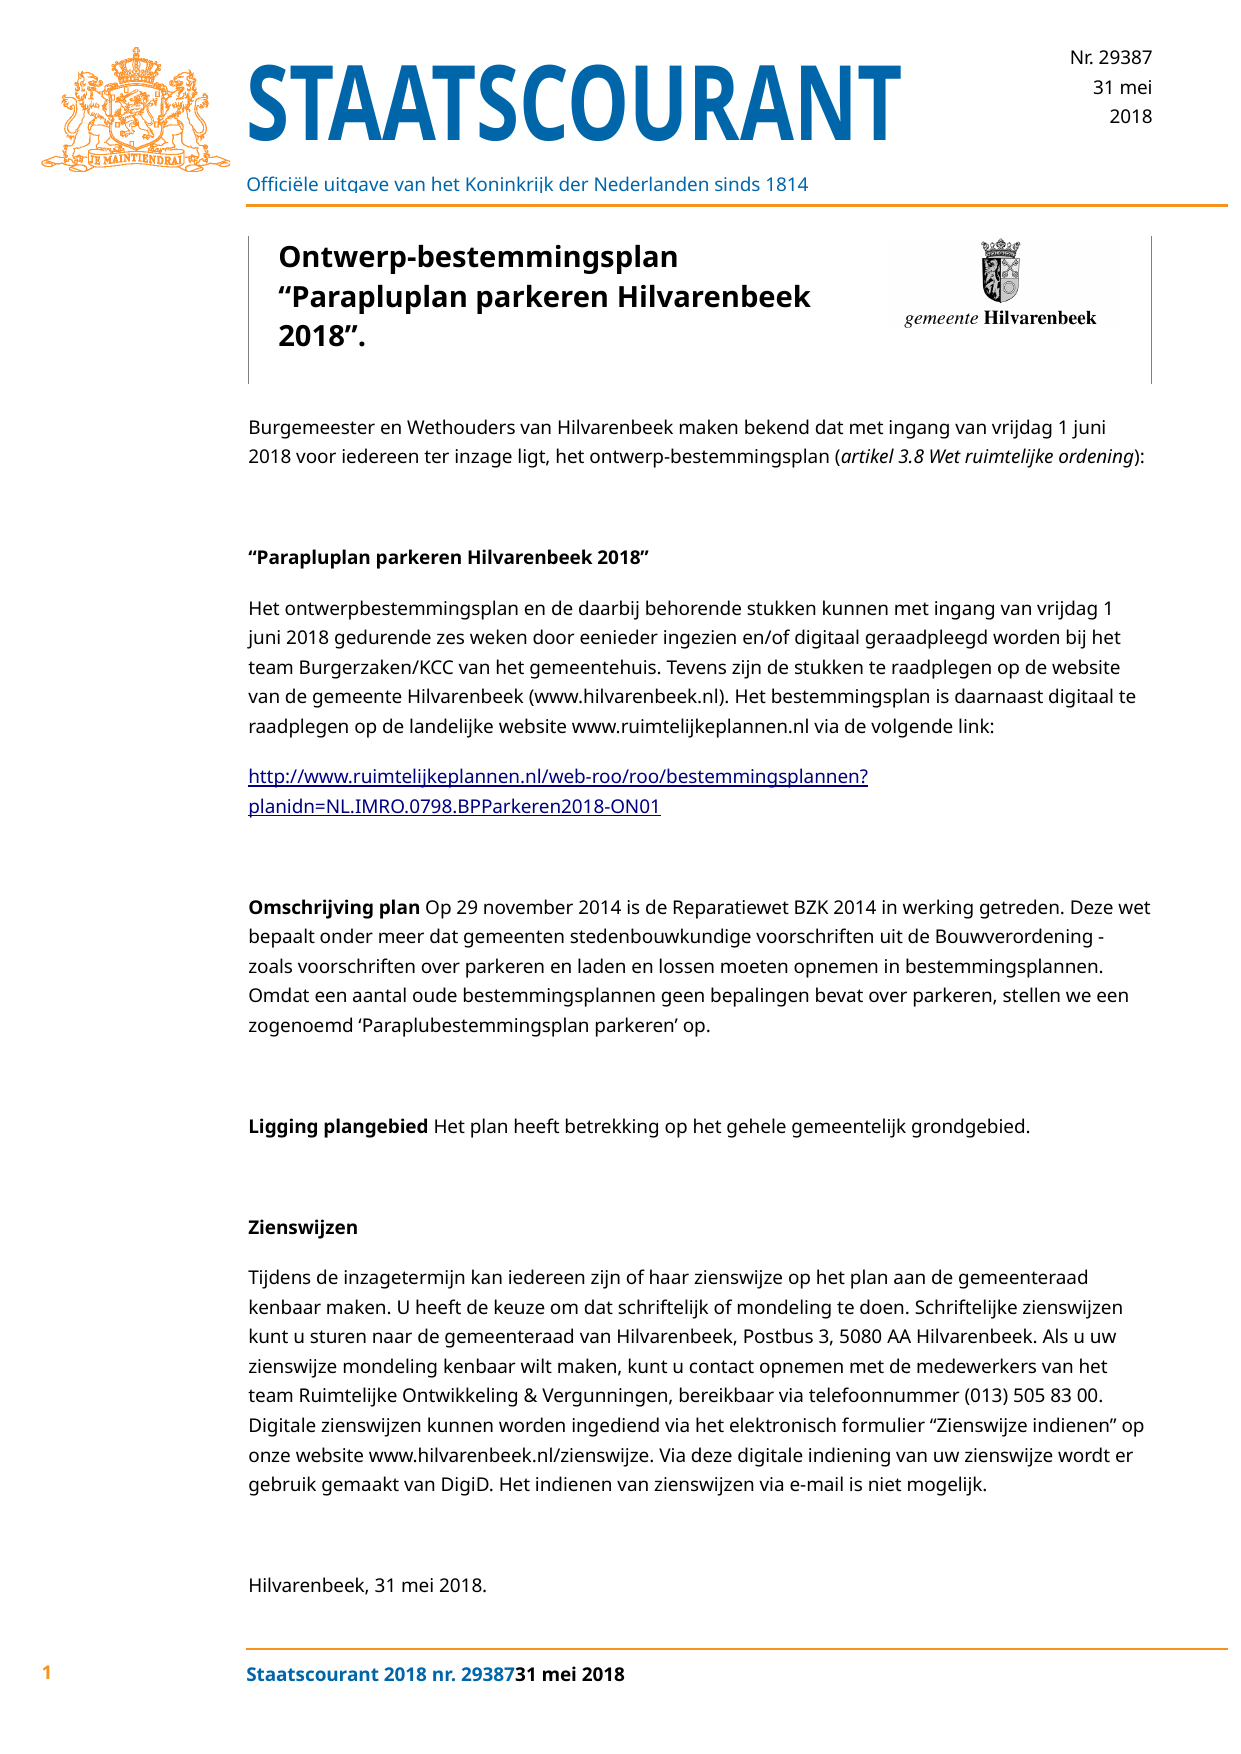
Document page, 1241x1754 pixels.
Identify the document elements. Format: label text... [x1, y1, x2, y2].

text Het ontwerpbestemmingsplan en de daarbij behorende stukken kunnen met ingang van vrijdag 1 juni 2018 gedurende zes weken door eenieder ingezien en/of digitaal geraadpleegd worden bij het team Burgerzaken/KCC van het gemeentehuis. Tevens zijn de stukken te raadplegen op de website van de gemeente Hilvarenbeek (www.hilvarenbeek.nl). Het bestemmingsplan is daarnaast digitaal te raadplegen op de landelijke website www.ruimtelijkeplannen.nl via de volgende link: [248, 595, 1152, 739]
text Omschrijving plan Op 29 november 2014 is de Reparatiewet BZK 2014 in werking getreden. Deze wet bepaalt onder meer dat gemeenten stedenbouwkundige voorschriften uit de Bouwverordening - zoals voorschriften over parkeren en laden en lossen moeten opnemen in bestemmingsplannen. Omdat een aantal oude bestemmingsplannen geen bepalingen bevat over parkeren, stellen we een zogenoemd ‘Paraplubestemmingsplan parkeren’ op. [248, 894, 1152, 1038]
text Tijdens de inzagetermijn kan iedereen zijn of haar zienswijze op het plan aan de gemeenteraad kenbaar maken. U heeft de keuze om dat schriftelijk of mondeling te doen. Schriftelijke zienswijzen kunt u sturen naar de gemeenteraad van Hilvarenbeek, Postbus 3, 5080 AA Hilvarenbeek. Als u uw zienswijze mondeling kenbaar wilt maken, kunt u contact opnemen met de medewerkers van het team Ruimtelijke Ontwikkeling & Vergunningen, bereikbaar via telefoonnummer (013) 505 83 00. Digitale zienswijzen kunnen worden ingediend via het elektronisch formulier “Zienswijze indienen” op onze website www.hilvarenbeek.nl/zienswijze. Via deze digitale indiening van uw zienswijze wordt er gebruik gemaakt van DigiD. Het indienen van zienswijzen via e-mail is niet mogelijk. [248, 1264, 1152, 1497]
picture [41, 47, 231, 172]
table_header [850, 236, 1151, 384]
text Hilvarenbeek, 31 mei 2018. [248, 1572, 1152, 1598]
picture [882, 236, 1119, 328]
table_header Ontwerp-bestemmingsplan “Parapluplan parkeren Hilvarenbeek 2018”. [249, 236, 850, 384]
text “Parapluplan parkeren Hilvarenbeek 2018” [248, 544, 1152, 570]
text Ligging plangebied Het plan heeft betrekking op het gehele gemeentelijk grondgebied. [248, 1113, 1152, 1139]
text Burgemeester en Wethouders van Hilvarenbeek maken bekend dat met ingang van vrijdag 1 juni 2018 voor iedereen ter inzage ligt, het ontwerp-bestemmingsplan (artikel 3.8 Wet ruimtelijke ordening): [248, 414, 1152, 469]
text http://www.ruimtelijkeplannen.nl/web-roo/roo/bestemmingsplannen?planidn=NL.IMRO.0798.BPParkeren2018-ON01 [248, 763, 1152, 819]
text Zienswijzen [248, 1214, 1152, 1240]
